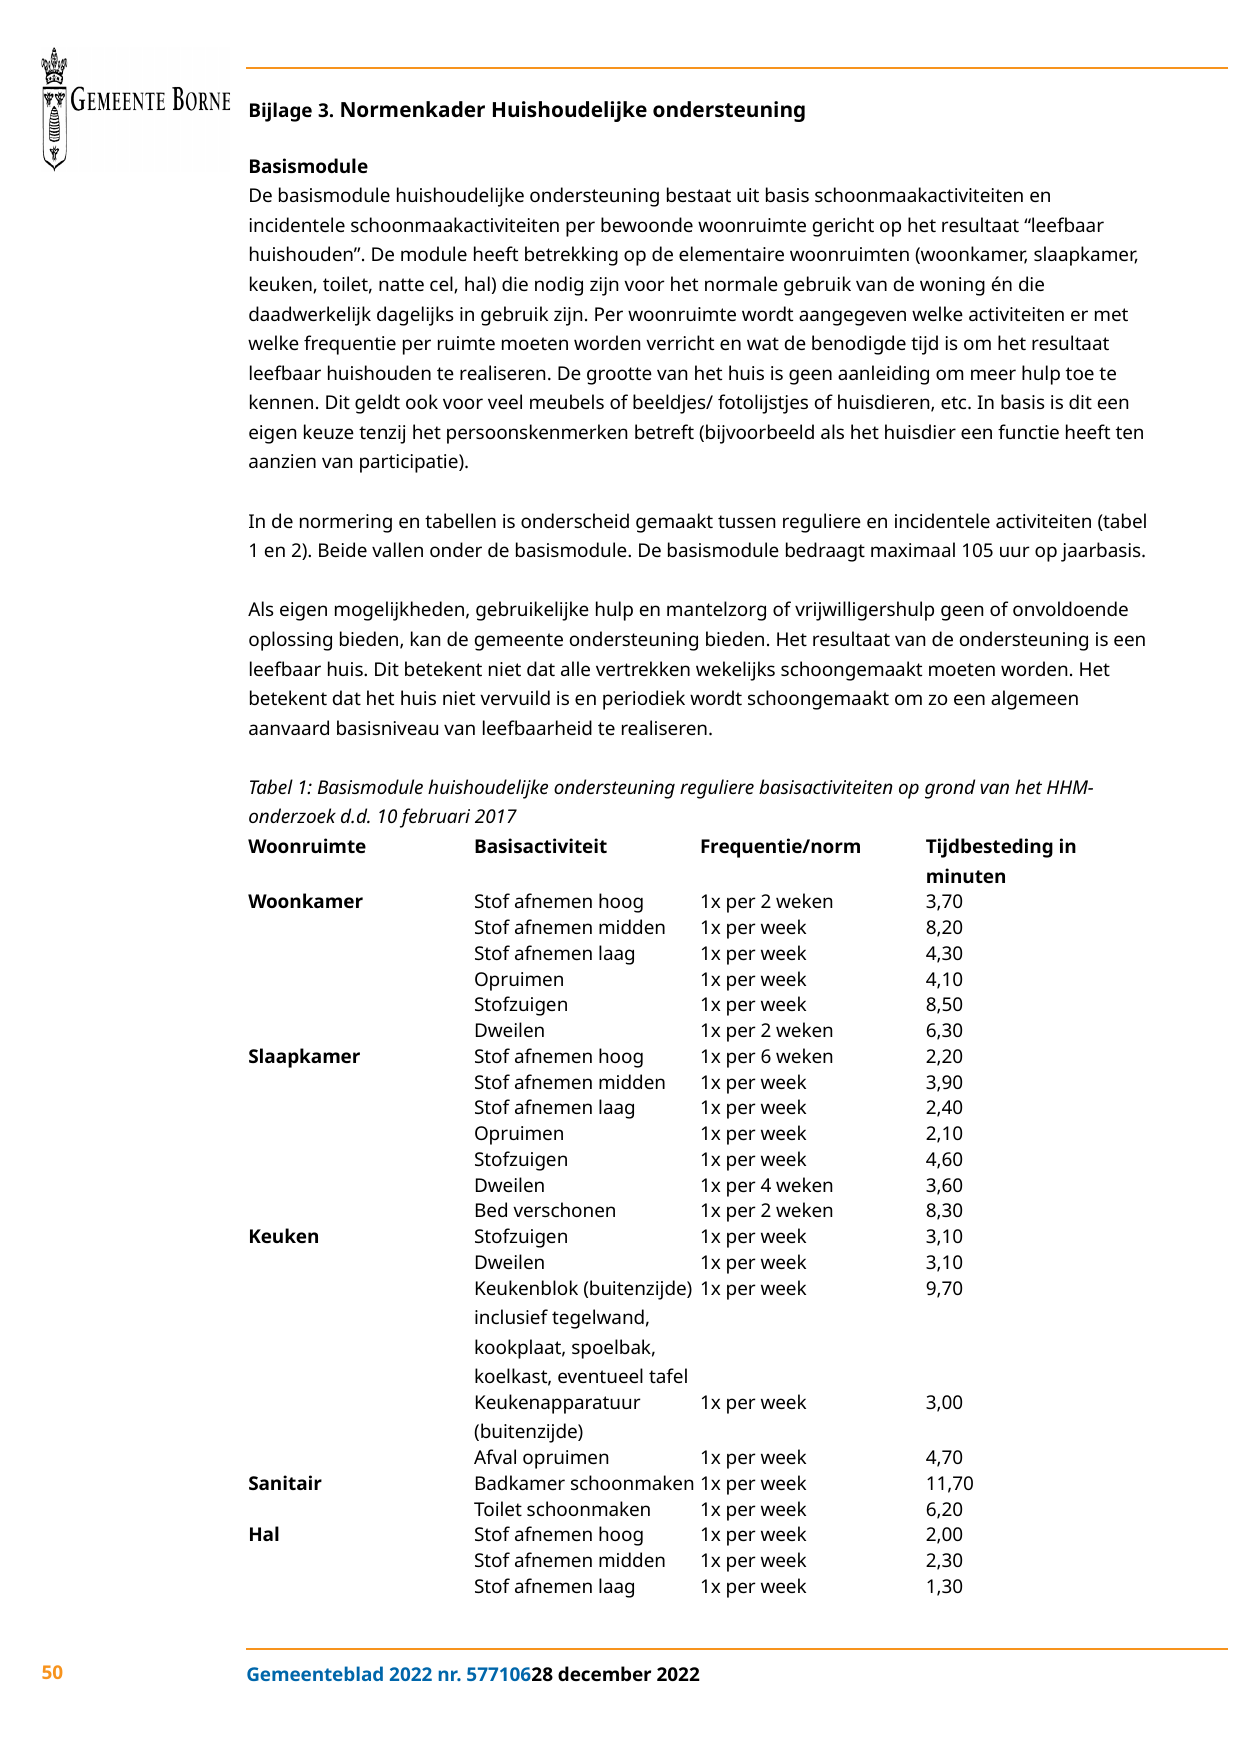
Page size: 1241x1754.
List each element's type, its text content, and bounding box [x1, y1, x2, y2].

table_cell 1x per week [700, 992, 926, 1017]
table_cell 2,10 [926, 1120, 1152, 1146]
table_header Frequentie/norm [700, 834, 926, 889]
table_cell 3,70 [926, 889, 1152, 914]
table_cell Stofzuigen [474, 1223, 700, 1249]
picture [41, 47, 231, 172]
table_cell Afval opruimen [474, 1445, 700, 1470]
table_cell Keukenapparatuur (buitenzijde) [474, 1389, 700, 1444]
table_header Woonruimte [248, 834, 474, 889]
table_cell Stof afnemen laag [474, 1573, 700, 1599]
text In de normering en tabellen is onderscheid gemaakt tussen reguliere en incidentele activiteiten (tabel 1 en 2). Beide vallen onder de basismodule. De basismodule bedraagt maximaal 105 uur op jaarbasis. [248, 508, 1152, 563]
table_cell 1x per 6 weken [700, 1043, 926, 1069]
table_cell 1x per 2 weken [700, 1018, 926, 1043]
table_cell 11,70 [926, 1470, 1152, 1496]
table_cell 1x per week [700, 915, 926, 940]
table_cell Opruimen [474, 1120, 700, 1146]
table_cell Opruimen [474, 966, 700, 992]
table_cell 1x per week [700, 1573, 926, 1599]
table_cell 2,00 [926, 1522, 1152, 1547]
table_cell 1x per week [700, 1389, 926, 1444]
table_cell 1x per week [700, 1223, 926, 1249]
text Bijlage 3. Normenkader Huishoudelijke ondersteuning [248, 95, 1152, 123]
table_cell 1x per week [700, 1275, 926, 1389]
table_cell 9,70 [926, 1275, 1152, 1389]
table_cell Dweilen [474, 1018, 700, 1043]
table_cell 1x per week [700, 966, 926, 992]
table_cell 3,60 [926, 1172, 1152, 1197]
table_cell Stof afnemen hoog [474, 889, 700, 914]
table_cell 1x per week [700, 1069, 926, 1094]
table_cell Keuken [248, 1223, 474, 1470]
table_cell Badkamer schoonmaken [474, 1470, 700, 1496]
table_cell Toilet schoonmaken [474, 1496, 700, 1522]
table_cell 1x per week [700, 1496, 926, 1522]
table_cell Stof afnemen midden [474, 915, 700, 940]
table_cell 2,20 [926, 1043, 1152, 1069]
table_cell 1x per 2 weken [700, 1198, 926, 1223]
table_cell 2,40 [926, 1095, 1152, 1120]
table_cell 2,30 [926, 1548, 1152, 1573]
table_cell 4,30 [926, 940, 1152, 966]
table_cell Stofzuigen [474, 992, 700, 1017]
table_cell 3,90 [926, 1069, 1152, 1094]
table_cell 8,30 [926, 1198, 1152, 1223]
table_cell Hal [248, 1522, 474, 1599]
table_cell 1x per week [700, 1095, 926, 1120]
table_cell Stof afnemen hoog [474, 1043, 700, 1069]
table_cell Sanitair [248, 1470, 474, 1522]
table_cell 1x per week [700, 1146, 926, 1172]
text Als eigen mogelijkheden, gebruikelijke hulp en mantelzorg of vrijwilligershulp geen of onvoldoende oplossing bieden, kan de gemeente ondersteuning bieden. Het resultaat van de ondersteuning is een leefbaar huis. Dit betekent niet dat alle vertrekken wekelijks schoongemaakt moeten worden. Het betekent dat het huis niet vervuild is en periodiek wordt schoongemaakt om zo een algemeen aanvaard basisniveau van leefbaarheid te realiseren. [248, 597, 1152, 741]
table_cell 3,10 [926, 1223, 1152, 1249]
table_header Tijdbesteding in minuten [926, 834, 1152, 889]
table_cell 3,10 [926, 1249, 1152, 1275]
table_cell 8,50 [926, 992, 1152, 1017]
text Tabel 1: Basismodule huishoudelijke ondersteuning reguliere basisactiviteiten op grond van het HHM- onderzoek d.d. 10 februari 2017 [248, 774, 1152, 829]
table_cell 6,20 [926, 1496, 1152, 1522]
table_cell 1x per 2 weken [700, 889, 926, 914]
table_cell Keukenblok (buitenzijde) inclusief tegelwand, kookplaat, spoelbak, koelkast, eventueel tafel [474, 1275, 700, 1389]
table_cell 1x per week [700, 1120, 926, 1146]
table_cell 1x per week [700, 1249, 926, 1275]
table_cell 4,10 [926, 966, 1152, 992]
table_cell Stof afnemen hoog [474, 1522, 700, 1547]
table_cell 6,30 [926, 1018, 1152, 1043]
table_cell 1,30 [926, 1573, 1152, 1599]
table_cell 1x per week [700, 1470, 926, 1496]
table_cell 4,60 [926, 1146, 1152, 1172]
table_header Basisactiviteit [474, 834, 700, 889]
text De basismodule huishoudelijke ondersteuning bestaat uit basis schoonmaakactiviteiten en incidentele schoonmaakactiviteiten per bewoonde woonruimte gericht op het resultaat “leefbaar huishouden”. De module heeft betrekking op de elementaire woonruimten (woonkamer, slaapkamer, keuken, toilet, natte cel, hal) die nodig zijn voor het normale gebruik van de woning én die daadwerkelijk dagelijks in gebruik zijn. Per woonruimte wordt aangegeven welke activiteiten er met welke frequentie per ruimte moeten worden verricht en wat de benodigde tijd is om het resultaat leefbaar huishouden te realiseren. De grootte van het huis is geen aanleiding om meer hulp toe te kennen. Dit geldt ook voor veel meubels of beeldjes/ fotolijstjes of huisdieren, etc. In basis is dit een eigen keuze tenzij het persoonskenmerken betreft (bijvoorbeeld als het huisdier een functie heeft ten aanzien van participatie). [248, 182, 1152, 474]
table_cell Bed verschonen [474, 1198, 700, 1223]
table_cell 1x per week [700, 1522, 926, 1547]
table_cell Stof afnemen laag [474, 940, 700, 966]
table_cell Stof afnemen midden [474, 1069, 700, 1094]
table_cell Woonkamer [248, 889, 474, 1043]
table_cell 8,20 [926, 915, 1152, 940]
table_cell Stof afnemen laag [474, 1095, 700, 1120]
table_cell Slaapkamer [248, 1043, 474, 1223]
table_cell 1x per 4 weken [700, 1172, 926, 1197]
table_cell 1x per week [700, 1445, 926, 1470]
text Basismodule [248, 153, 1152, 179]
table_cell 3,00 [926, 1389, 1152, 1444]
table_cell Dweilen [474, 1172, 700, 1197]
table_cell Dweilen [474, 1249, 700, 1275]
table_cell Stofzuigen [474, 1146, 700, 1172]
table_cell 4,70 [926, 1445, 1152, 1470]
table_cell 1x per week [700, 1548, 926, 1573]
table_cell Stof afnemen midden [474, 1548, 700, 1573]
table_cell 1x per week [700, 940, 926, 966]
